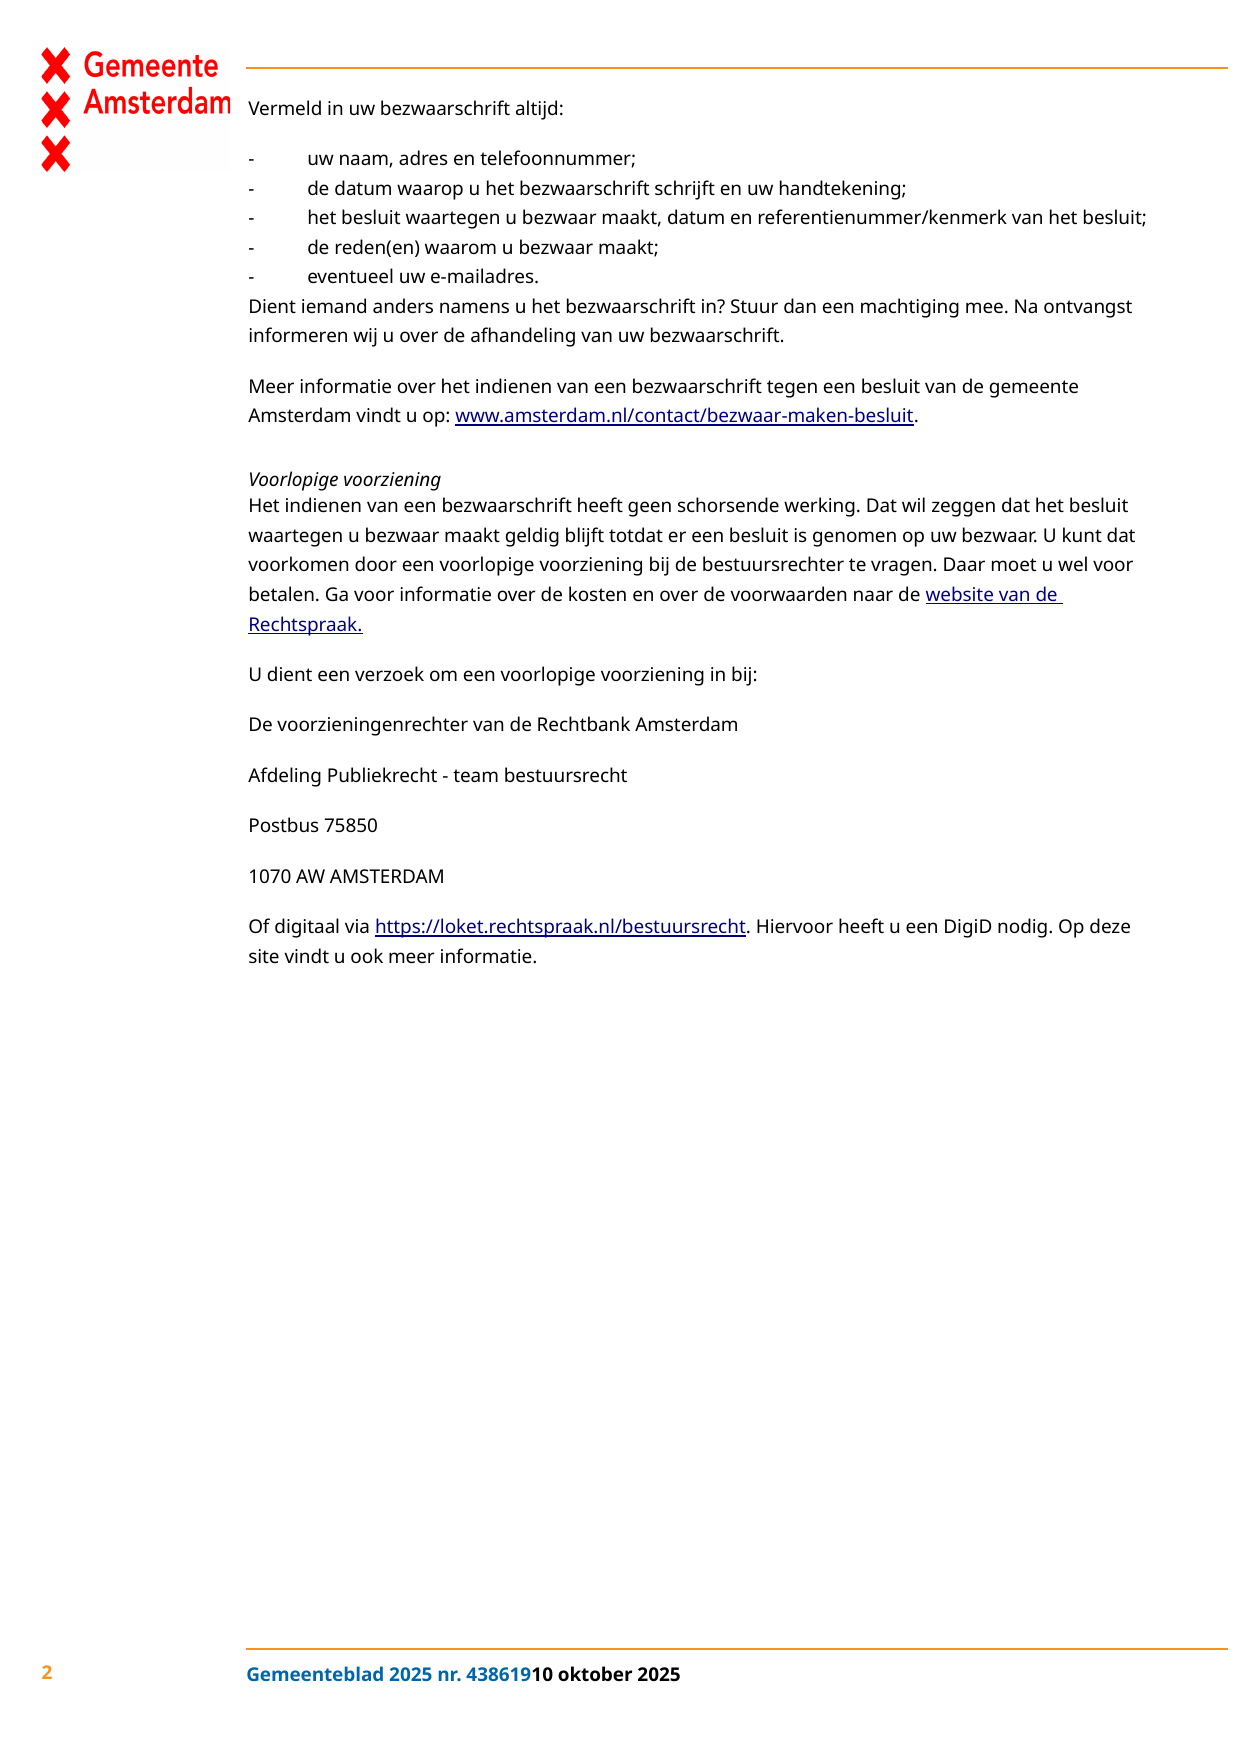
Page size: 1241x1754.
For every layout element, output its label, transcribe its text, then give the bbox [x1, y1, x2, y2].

text 1070 AW AMSTERDAM [248, 863, 1152, 888]
text Afdeling Publiekrecht - team bestuursrecht [248, 762, 1152, 788]
text Dient iemand anders namens u het bezwaarschrift in? Stuur dan een machtiging mee. Na ontvangst informeren wij u over de afhandeling van uw bezwaarschrift. [248, 293, 1152, 348]
picture [41, 47, 231, 172]
list de reden(en) waarom u bezwaar maakt; [248, 234, 1152, 260]
text Het indienen van een bezwaarschrift heeft geen schorsende werking. Dat wil zeggen dat het besluit waartegen u bezwaar maakt geldig blijft totdat er een besluit is genomen op uw bezwaar. U kunt dat voorkomen door een voorlopige voorziening bij de bestuursrechter te vragen. Daar moet u wel voor betalen. Ga voor informatie over de kosten en over de voorwaarden naar de website van de Rechtspraak. [248, 492, 1152, 636]
list eventueel uw e-mailadres. [248, 263, 1152, 289]
list uw naam, adres en telefoonnummer; [248, 145, 1152, 171]
list de datum waarop u het bezwaarschrift schrijft en uw handtekening; [248, 175, 1152, 201]
text U dient een verzoek om een voorlopige voorziening in bij: [248, 661, 1152, 687]
text Postbus 75850 [248, 812, 1152, 838]
text De voorzieningenrechter van de Rechtbank Amsterdam [248, 712, 1152, 737]
text Of digitaal via https://loket.rechtspraak.nl/bestuursrecht. Hiervoor heeft u een DigiD nodig. Op deze site vindt u ook meer informatie. [248, 913, 1152, 968]
text Meer informatie over het indienen van een bezwaarschrift tegen een besluit van de gemeente Amsterdam vindt u op: www.amsterdam.nl/contact/bezwaar-maken-besluit. [248, 373, 1152, 428]
list het besluit waartegen u bezwaar maakt, datum en referentienummer/kenmerk van het besluit; [248, 204, 1152, 230]
text Vermeld in uw bezwaarschrift altijd: [248, 95, 1152, 121]
text Voorlopige voorziening [248, 467, 1152, 492]
